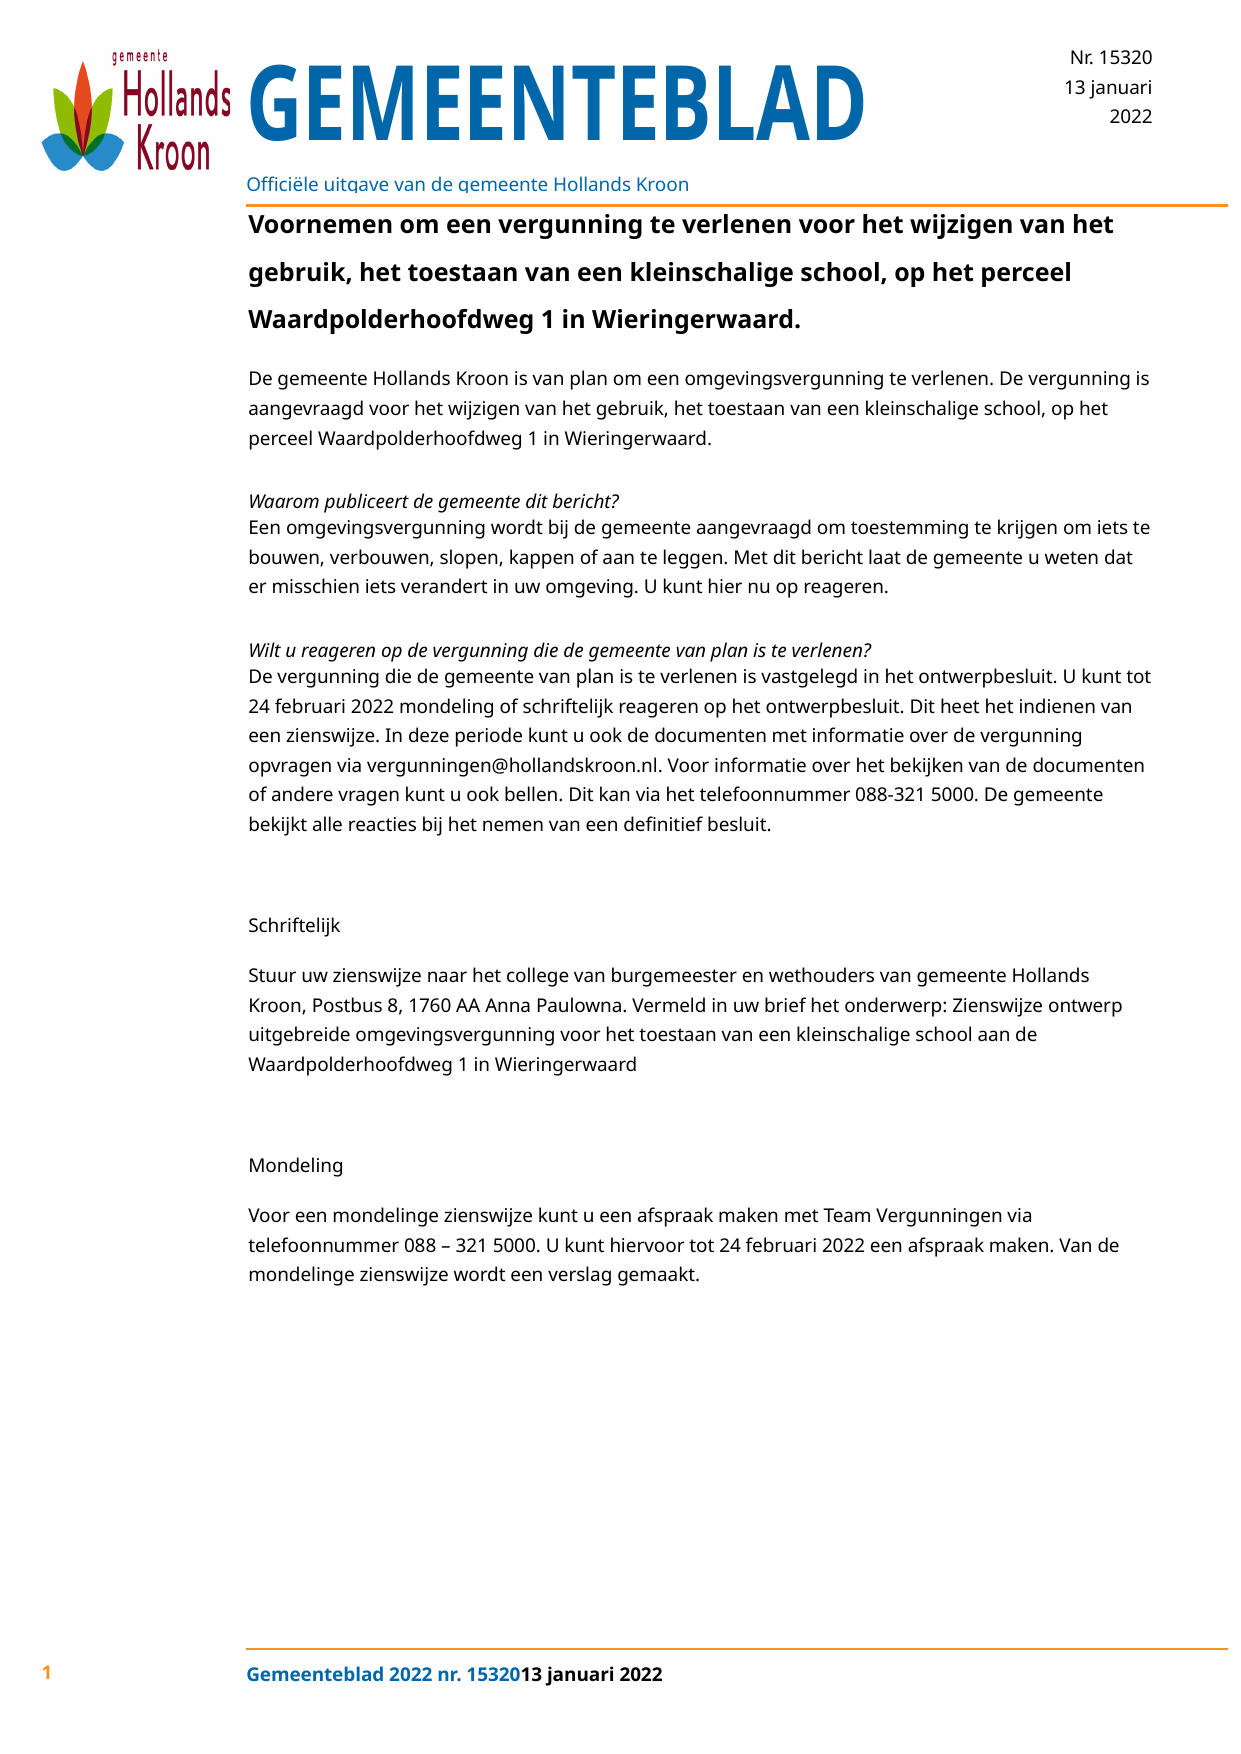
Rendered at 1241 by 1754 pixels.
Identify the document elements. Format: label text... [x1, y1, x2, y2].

text De gemeente Hollands Kroon is van plan om een omgevingsvergunning te verlenen. De vergunning is aangevraagd voor het wijzigen van het gebruik, het toestaan van een kleinschalige school, op het perceel Waardpolderhoofdweg 1 in Wieringerwaard. [248, 366, 1152, 450]
text Een omgevingsvergunning wordt bij de gemeente aangevraagd om toestemming te krijgen om iets te bouwen, verbouwen, slopen, kappen of aan te leggen. Met dit bericht laat de gemeente u weten dat er misschien iets verandert in uw omgeving. U kunt hier nu op reageren. [248, 514, 1152, 599]
text Voor een mondelinge zienswijze kunt u een afspraak maken met Team Vergunningen via telefoonnummer 088 – 321 5000. U kunt hiervoor tot 24 februari 2022 een afspraak maken. Van de mondelinge zienswijze wordt een verslag gemaakt. [248, 1202, 1152, 1287]
text Schriftelijk [248, 912, 1152, 938]
text Waarom publiceert de gemeente dit bericht? [248, 489, 1152, 514]
text Stuur uw zienswijze naar het college van burgemeester en wethouders van gemeente Hollands Kroon, Postbus 8, 1760 AA Anna Paulowna. Vermeld in uw brief het onderwerp: Zienswijze ontwerp uitgebreide omgevingsvergunning voor het toestaan van een kleinschalige school aan de Waardpolderhoofdweg 1 in Wieringerwaard [248, 962, 1152, 1077]
text Voornemen om een vergunning te verlenen voor het wijzigen van het gebruik, het toestaan van een kleinschalige school, op het perceel Waardpolderhoofdweg 1 in Wieringerwaard. [248, 207, 1152, 336]
text Wilt u reageren op de vergunning die de gemeente van plan is te verlenen? [248, 637, 1152, 663]
picture [41, 47, 231, 172]
text De vergunning die de gemeente van plan is te verlenen is vastgelegd in het ontwerpbesluit. U kunt tot 24 februari 2022 mondeling of schriftelijk reageren op het ontwerpbesluit. Dit heet het indienen van een zienswijze. In deze periode kunt u ook de documenten met informatie over de vergunning opvragen via vergunningen@hollandskroon.nl. Voor informatie over het bekijken van de documenten of andere vragen kunt u ook bellen. Dit kan via het telefoonnummer 088-321 5000. De gemeente bekijkt alle reacties bij het nemen van een definitief besluit. [248, 663, 1152, 837]
text Mondeling [248, 1152, 1152, 1178]
